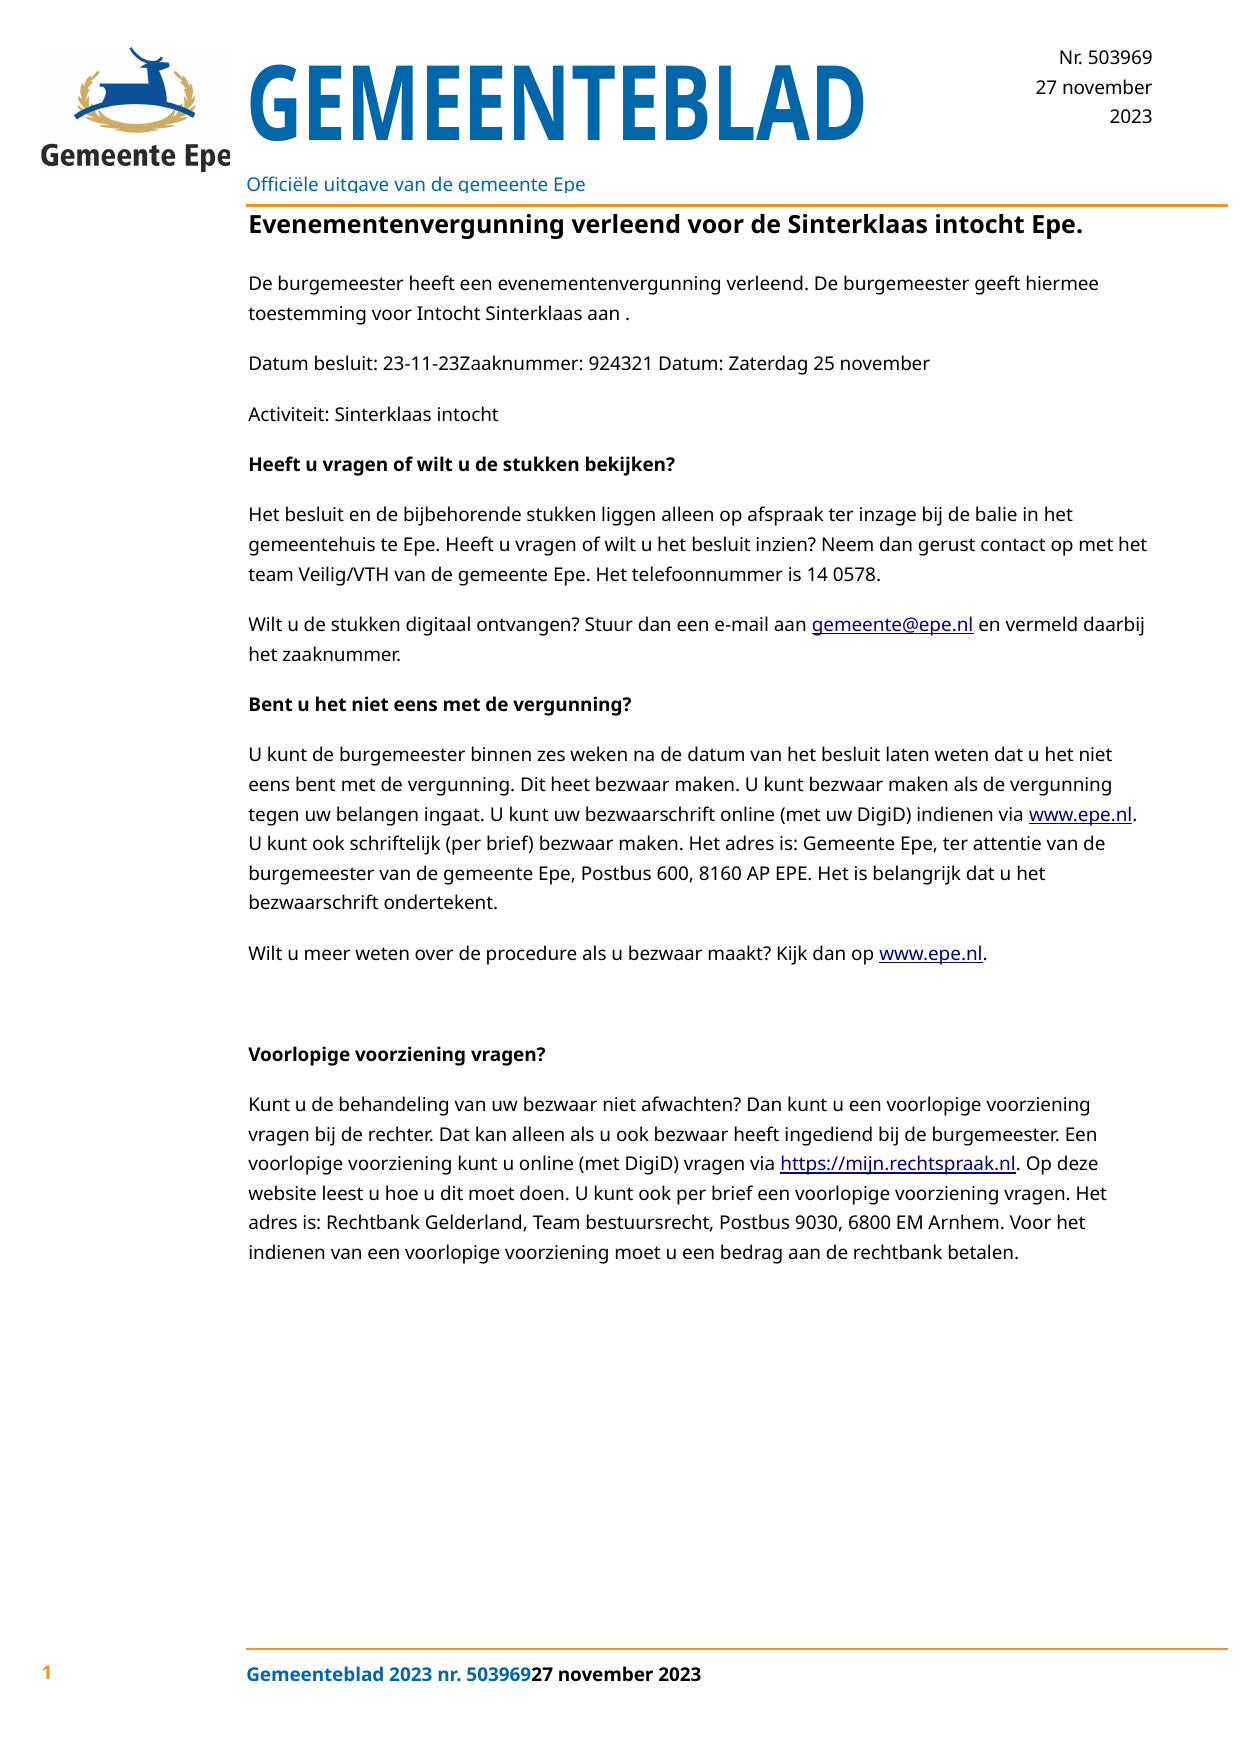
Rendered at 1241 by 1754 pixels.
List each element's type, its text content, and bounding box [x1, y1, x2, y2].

text Wilt u meer weten over de procedure als u bezwaar maakt? Kijk dan op www.epe.nl. [248, 940, 1152, 966]
picture [41, 47, 231, 172]
text Het besluit en de bijbehorende stukken liggen alleen op afspraak ter inzage bij de balie in het gemeentehuis te Epe. Heeft u vragen of wilt u het besluit inzien? Neem dan gerust contact op met het team Veilig/VTH van de gemeente Epe. Het telefoonnummer is 14 0578. [248, 502, 1152, 586]
text Bent u het niet eens met de vergunning? [248, 691, 1152, 717]
text U kunt de burgemeester binnen zes weken na de datum van het besluit laten weten dat u het niet eens bent met de vergunning. Dit heet bezwaar maken. U kunt bezwaar maken als de vergunning tegen uw belangen ingaat. U kunt uw bezwaarschrift online (met uw DigiD) indienen via www.epe.nl. U kunt ook schriftelijk (per brief) bezwaar maken. Het adres is: Gemeente Epe, ter attentie van de burgemeester van de gemeente Epe, Postbus 600, 8160 AP EPE. Het is belangrijk dat u het bezwaarschrift ondertekent. [248, 742, 1152, 915]
text Kunt u de behandeling van uw bezwaar niet afwachten? Dan kunt u een voorlopige voorziening vragen bij de rechter. Dat kan alleen als u ook bezwaar heeft ingediend bij de burgemeester. Een voorlopige voorziening kunt u online (met DigiD) vragen via https://mijn.rechtspraak.nl. Op deze website leest u hoe u dit moet doen. U kunt ook per brief een voorlopige voorziening vragen. Het adres is: Rechtbank Gelderland, Team bestuursrecht, Postbus 9030, 6800 EM Arnhem. Voor het indienen van een voorlopige voorziening moet u een bedrag aan de rechtbank betalen. [248, 1091, 1152, 1265]
text De burgemeester heeft een evenementenvergunning verleend. De burgemeester geeft hiermee toestemming voor Intocht Sinterklaas aan . [248, 270, 1152, 326]
text Voorlopige voorziening vragen? [248, 1041, 1152, 1066]
text Datum besluit: 23-11-23Zaaknummer: 924321 Datum: Zaterdag 25 november [248, 350, 1152, 376]
text Evenementenvergunning verleend voor de Sinterklaas intocht Epe. [248, 207, 1152, 241]
text Activiteit: Sinterklaas intocht [248, 401, 1152, 426]
text Wilt u de stukken digitaal ontvangen? Stuur dan een e-mail aan gemeente@epe.nl en vermeld daarbij het zaaknummer. [248, 611, 1152, 666]
text Heeft u vragen of wilt u de stukken bekijken? [248, 451, 1152, 477]
